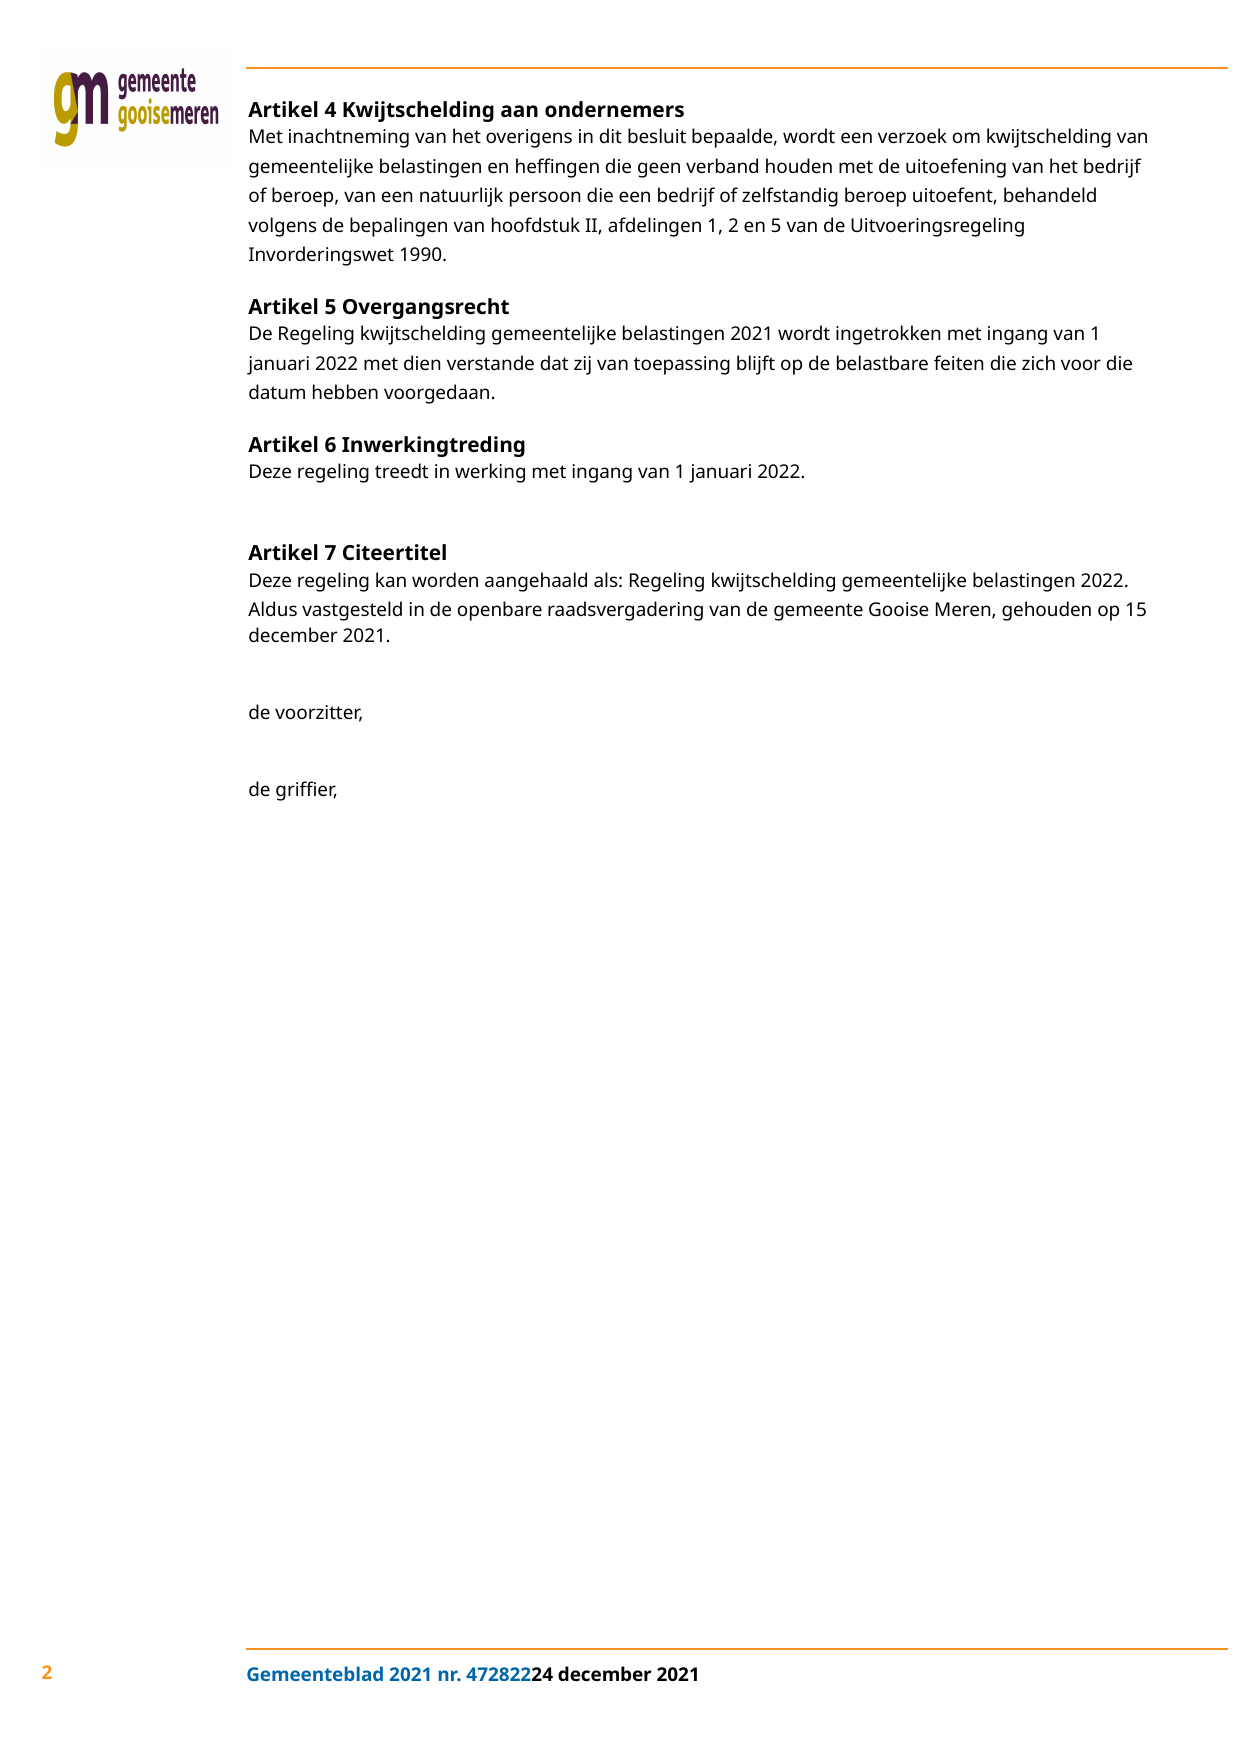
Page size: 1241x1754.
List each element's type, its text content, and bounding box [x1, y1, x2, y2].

text Artikel 4 Kwijtschelding aan ondernemers [248, 95, 1152, 123]
text De Regeling kwijtschelding gemeentelijke belastingen 2021 wordt ingetrokken met ingang van 1 januari 2022 met dien verstande dat zij van toepassing blijft op de belastbare feiten die zich voor die datum hebben voorgedaan. [248, 320, 1152, 405]
text Deze regeling kan worden aangehaald als: Regeling kwijtschelding gemeentelijke belastingen 2022. [248, 567, 1152, 593]
text Aldus vastgesteld in de openbare raadsvergadering van de gemeente Gooise Meren, gehouden op 15 december 2021. [248, 596, 1152, 648]
text Artikel 7 Citeertitel [248, 538, 1152, 567]
text Artikel 5 Overgangsrecht [248, 292, 1152, 320]
picture [41, 47, 231, 172]
text de griffier, [248, 777, 1152, 802]
text Met inachtneming van het overigens in dit besluit bepaalde, wordt een verzoek om kwijtschelding van gemeentelijke belastingen en heffingen die geen verband houden met de uitoefening van het bedrijf of beroep, van een natuurlijk persoon die een bedrijf of zelfstandig beroep uitoefent, behandeld volgens de bepalingen van hoofdstuk II, afdelingen 1, 2 en 5 van de Uitvoeringsregeling Invorderingswet 1990. [248, 123, 1152, 267]
text Artikel 6 Inwerkingtreding [248, 430, 1152, 458]
text de voorzitter, [248, 699, 1152, 725]
text Deze regeling treedt in werking met ingang van 1 januari 2022. [248, 458, 1152, 484]
